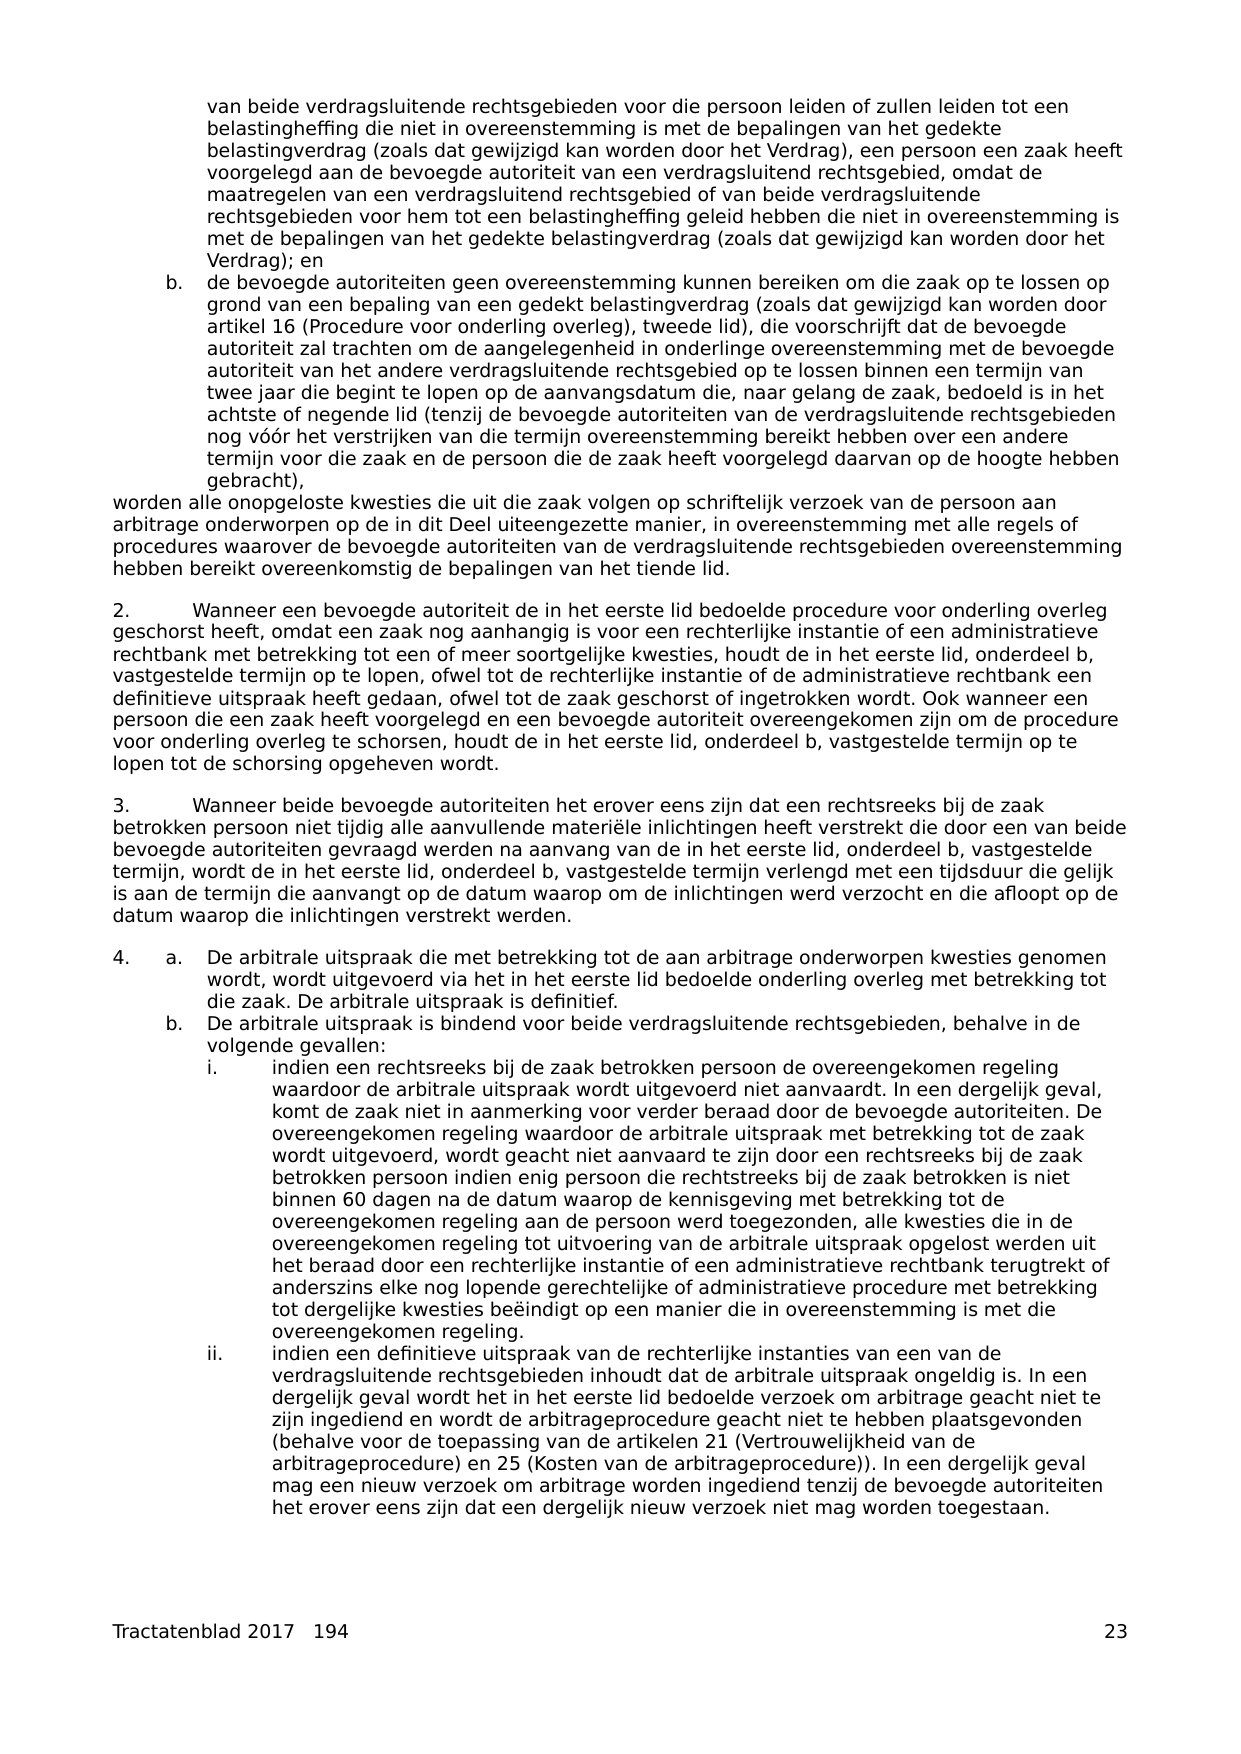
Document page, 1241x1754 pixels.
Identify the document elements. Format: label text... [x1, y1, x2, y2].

text b. de bevoegde autoriteiten geen overeenstemming kunnen bereiken om die zaak op te lossen op grond van een bepaling van een gedekt belastingverdrag (zoals dat gewijzigd kan worden door artikel 16 (Procedure voor onderling overleg), tweede lid), die voorschrijft dat de bevoegde autoriteit zal trachten om de aangelegenheid in onderlinge overeenstemming met de bevoegde autoriteit van het andere verdragsluitende rechtsgebied op te lossen binnen een termijn van twee jaar die begint te lopen op de aanvangsdatum die, naar gelang de zaak, bedoeld is in het achtste of negende lid (tenzij de bevoegde autoriteiten van de verdragsluitende rechtsgebieden nog vóór het verstrijken van die termijn overeenstemming bereikt hebben over een andere termijn voor die zaak en de persoon die de zaak heeft voorgelegd daarvan op de hoogte hebben gebracht), [165, 272, 1128, 492]
text 3. Wanneer beide bevoegde autoriteiten het erover eens zijn dat een rechtsreeks bij de zaak betrokken persoon niet tijdig alle aanvullende materiële inlichtingen heeft verstrekt die door een van beide bevoegde autoriteiten gevraagd werden na aanvang van de in het eerste lid, onderdeel b, vastgestelde termijn, wordt de in het eerste lid, onderdeel b, vastgestelde termijn verlengd met een tijdsduur die gelijk is aan de termijn die aanvangt op de datum waarop om de inlichtingen werd verzocht en die afloopt op de datum waarop die inlichtingen verstrekt werden. [112, 795, 1128, 927]
text van beide verdragsluitende rechtsgebieden voor die persoon leiden of zullen leiden tot een belastingheffing die niet in overeenstemming is met de bepalingen van het gedekte belastingverdrag (zoals dat gewijzigd kan worden door het Verdrag), een persoon een zaak heeft voorgelegd aan de bevoegde autoriteit van een verdragsluitend rechtsgebied, omdat de maatregelen van een verdragsluitend rechtsgebied of van beide verdragsluitende rechtsgebieden voor hem tot een belastingheffing geleid hebben die niet in overeenstemming is met de bepalingen van het gedekte belastingverdrag (zoals dat gewijzigd kan worden door het Verdrag); en [165, 96, 1128, 272]
text worden alle onopgeloste kwesties die uit die zaak volgen op schriftelijk verzoek van de persoon aan arbitrage onderworpen op de in dit Deel uiteengezette manier, in overeenstemming met alle regels of procedures waarover de bevoegde autoriteiten van de verdragsluitende rechtsgebieden overeenstemming hebben bereikt overeenkomstig de bepalingen van het tiende lid. [112, 492, 1128, 579]
text b. De arbitrale uitspraak is bindend voor beide verdragsluitende rechtsgebieden, behalve in de volgende gevallen: [165, 1013, 1128, 1057]
text 4. a. De arbitrale uitspraak die met betrekking tot de aan arbitrage onderworpen kwesties genomen wordt, wordt uitgevoerd via het in het eerste lid bedoelde onderling overleg met betrekking tot die zaak. De arbitrale uitspraak is definitief. [112, 947, 1128, 1013]
text 2. Wanneer een bevoegde autoriteit de in het eerste lid bedoelde procedure voor onderling overleg geschorst heeft, omdat een zaak nog aanhangig is voor een rechterlijke instantie of een administratieve rechtbank met betrekking tot een of meer soortgelijke kwesties, houdt de in het eerste lid, onderdeel b, vastgestelde termijn op te lopen, ofwel tot de rechterlijke instantie of de administratieve rechtbank een definitieve uitspraak heeft gedaan, ofwel tot de zaak geschorst of ingetrokken wordt. Ook wanneer een persoon die een zaak heeft voorgelegd en een bevoegde autoriteit overeengekomen zijn om de procedure voor onderling overleg te schorsen, houdt de in het eerste lid, onderdeel b, vastgestelde termijn op te lopen tot de schorsing opgeheven wordt. [112, 599, 1128, 775]
text ii. indien een definitieve uitspraak van de rechterlijke instanties van een van de verdragsluitende rechtsgebieden inhoudt dat de arbitrale uitspraak ongeldig is. In een dergelijk geval wordt het in het eerste lid bedoelde verzoek om arbitrage geacht niet te zijn ingediend en wordt de arbitrageprocedure geacht niet te hebben plaatsgevonden (behalve voor de toepassing van de artikelen 21 (Vertrouwelijkheid van de arbitrageprocedure) en 25 (Kosten van de arbitrageprocedure)). In een dergelijk geval mag een nieuw verzoek om arbitrage worden ingediend tenzij de bevoegde autoriteiten het erover eens zijn dat een dergelijk nieuw verzoek niet mag worden toegestaan. [207, 1343, 1128, 1519]
text i. indien een rechtsreeks bij de zaak betrokken persoon de overeengekomen regeling waardoor de arbitrale uitspraak wordt uitgevoerd niet aanvaardt. In een dergelijk geval, komt de zaak niet in aanmerking voor verder beraad door de bevoegde autoriteiten. De overeengekomen regeling waardoor de arbitrale uitspraak met betrekking tot de zaak wordt uitgevoerd, wordt geacht niet aanvaard te zijn door een rechtsreeks bij de zaak betrokken persoon indien enig persoon die rechtstreeks bij de zaak betrokken is niet binnen 60 dagen na de datum waarop de kennisgeving met betrekking tot de overeengekomen regeling aan de persoon werd toegezonden, alle kwesties die in de overeengekomen regeling tot uitvoering van de arbitrale uitspraak opgelost werden uit het beraad door een rechterlijke instantie of een administratieve rechtbank terugtrekt of anderszins elke nog lopende gerechtelijke of administratieve procedure met betrekking tot dergelijke kwesties beëindigt op een manier die in overeenstemming is met die overeengekomen regeling. [207, 1057, 1128, 1343]
